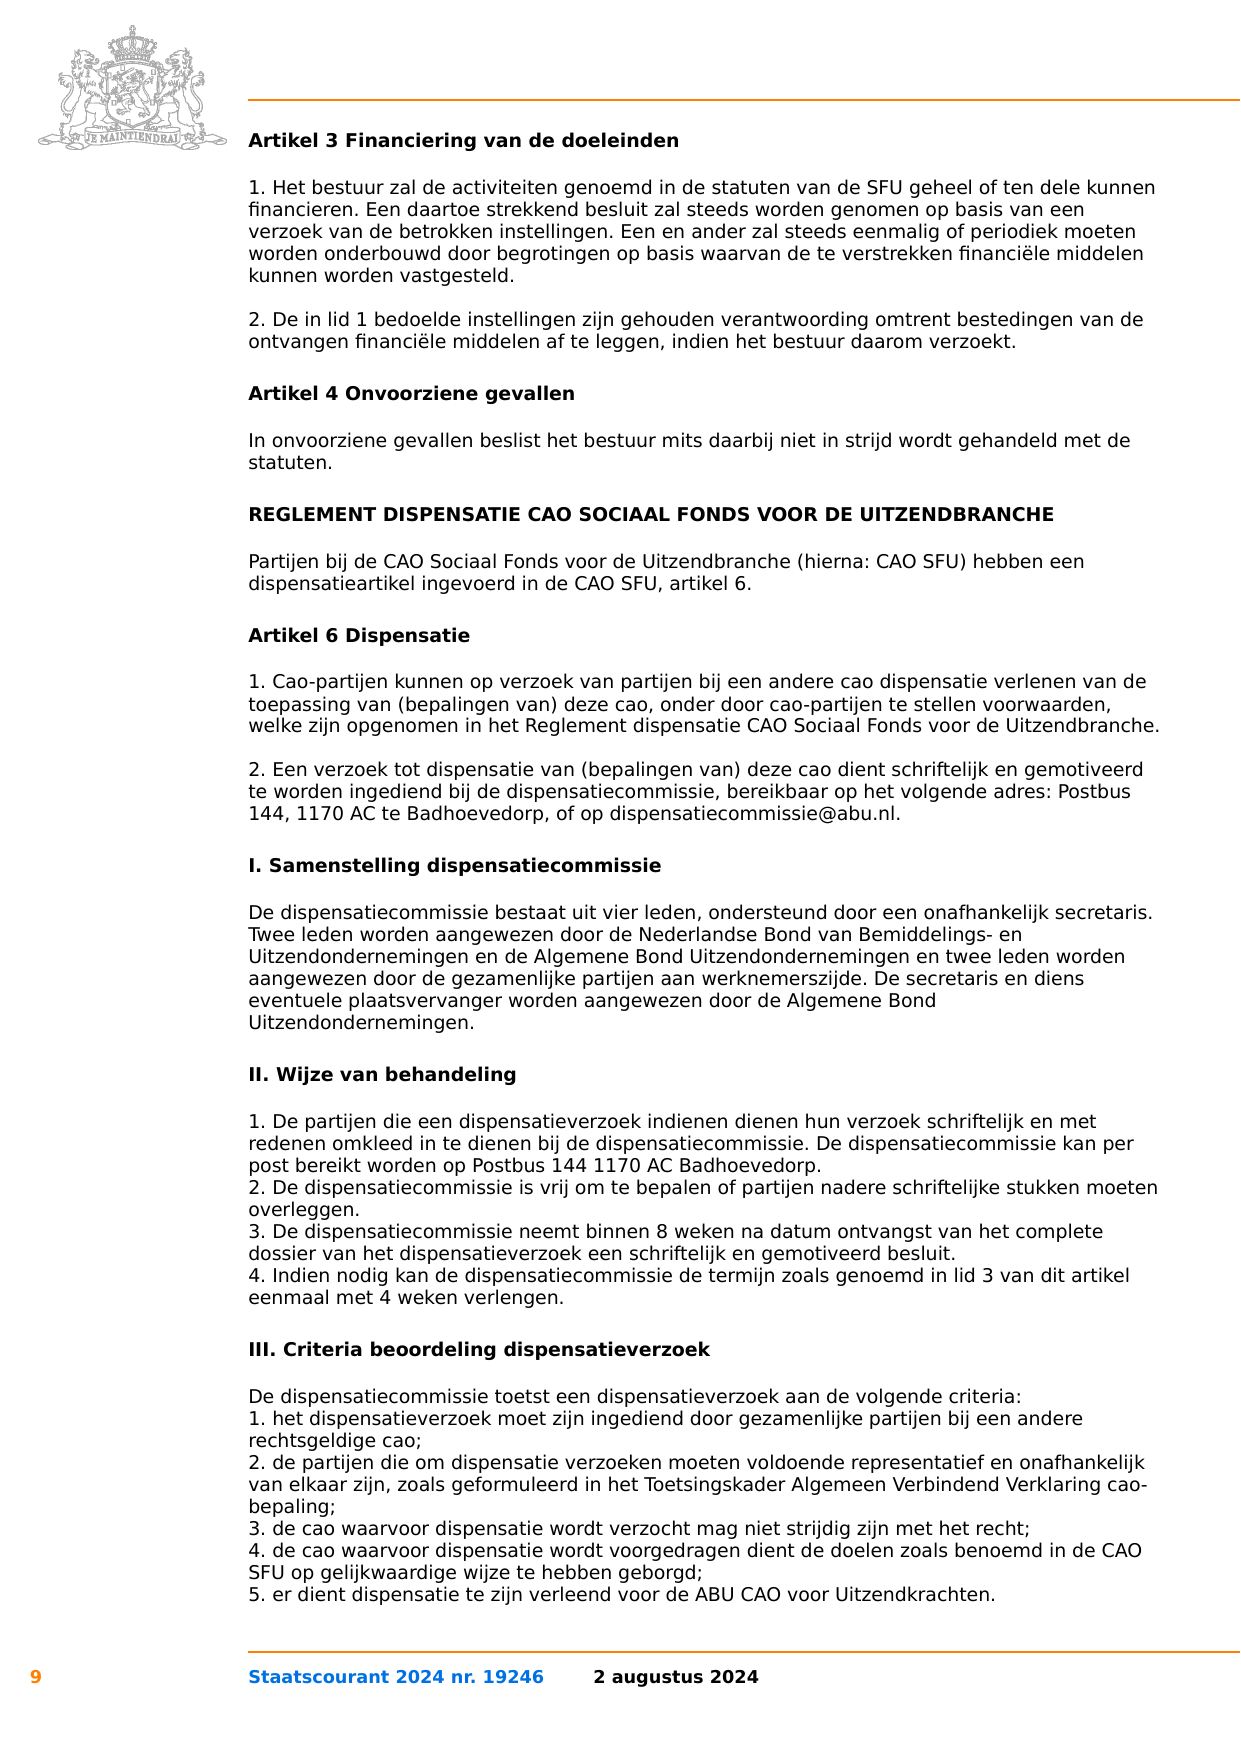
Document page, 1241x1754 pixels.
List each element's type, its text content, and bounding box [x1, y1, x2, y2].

text De dispensatiecommissie bestaat uit vier leden, ondersteund door een onafhankelijk secretaris. Twee leden worden aangewezen door de Nederlandse Bond van Bemiddelings- en Uitzendondernemingen en de Algemene Bond Uitzendondernemingen en twee leden worden aangewezen door de gezamenlijke partijen aan werknemerszijde. De secretaris en diens eventuele plaatsvervanger worden aangewezen door de Algemene Bond Uitzendondernemingen. [248, 902, 1163, 1034]
subtitle Artikel 4 Onvoorziene gevallen [248, 383, 1163, 404]
text De dispensatiecommissie toetst een dispensatieverzoek aan de volgende criteria: [248, 1386, 1163, 1408]
picture [38, 25, 227, 150]
subtitle I. Samenstelling dispensatiecommissie [248, 855, 1163, 877]
text 2. Een verzoek tot dispensatie van (bepalingen van) deze cao dient schriftelijk en gemotiveerd te worden ingediend bij de dispensatiecommissie, bereikbaar op het volgende adres: Postbus 144, 1170 AC te Badhoevedorp, of op dispensatiecommissie@abu.nl. [248, 759, 1163, 825]
subtitle REGLEMENT DISPENSATIE CAO SOCIAAL FONDS VOOR DE UITZENDBRANCHE [248, 503, 1163, 526]
text 4. de cao waarvoor dispensatie wordt voorgedragen dient de doelen zoals benoemd in de CAO SFU op gelijkwaardige wijze te hebben geborgd; [248, 1540, 1163, 1584]
text 3. de cao waarvoor dispensatie wordt verzocht mag niet strijdig zijn met het recht; [248, 1518, 1163, 1540]
text 2. de partijen die om dispensatie verzoeken moeten voldoende representatief en onafhankelijk van elkaar zijn, zoals geformuleerd in het Toetsingskader Algemeen Verbindend Verklaring cao-bepaling; [248, 1452, 1163, 1518]
text 2. De in lid 1 bedoelde instellingen zijn gehouden verantwoording omtrent bestedingen van de ontvangen financiële middelen af te leggen, indien het bestuur daarom verzoekt. [248, 309, 1163, 353]
text In onvoorziene gevallen beslist het bestuur mits daarbij niet in strijd wordt gehandeld met de statuten. [248, 429, 1163, 473]
subtitle II. Wijze van behandeling [248, 1064, 1163, 1086]
text 2. De dispensatiecommissie is vrij om te bepalen of partijen nadere schriftelijke stukken moeten overleggen. [248, 1177, 1163, 1221]
subtitle Artikel 3 Financiering van de doeleinden [248, 130, 1163, 152]
subtitle Artikel 6 Dispensatie [248, 624, 1163, 646]
subtitle III. Criteria beoordeling dispensatieverzoek [248, 1339, 1163, 1361]
text 1. Het bestuur zal de activiteiten genoemd in de statuten van de SFU geheel of ten dele kunnen financieren. Een daartoe strekkend besluit zal steeds worden genomen op basis van een verzoek van de betrokken instellingen. Een en ander zal steeds eenmalig of periodiek moeten worden onderbouwd door begrotingen op basis waarvan de te verstrekken financiële middelen kunnen worden vastgesteld. [248, 177, 1163, 287]
text 1. Cao-partijen kunnen op verzoek van partijen bij een andere cao dispensatie verlenen van de toepassing van (bepalingen van) deze cao, onder door cao-partijen te stellen voorwaarden, welke zijn opgenomen in het Reglement dispensatie CAO Sociaal Fonds voor de Uitzendbranche. [248, 671, 1163, 737]
text 5. er dient dispensatie te zijn verleend voor de ABU CAO voor Uitzendkrachten. [248, 1584, 1163, 1606]
text Partijen bij de CAO Sociaal Fonds voor de Uitzendbranche (hierna: CAO SFU) hebben een dispensatieartikel ingevoerd in de CAO SFU, artikel 6. [248, 551, 1163, 594]
text 1. het dispensatieverzoek moet zijn ingediend door gezamenlijke partijen bij een andere rechtsgeldige cao; [248, 1408, 1163, 1452]
text 3. De dispensatiecommissie neemt binnen 8 weken na datum ontvangst van het complete dossier van het dispensatieverzoek een schriftelijk en gemotiveerd besluit. [248, 1221, 1163, 1265]
text 4. Indien nodig kan de dispensatiecommissie de termijn zoals genoemd in lid 3 van dit artikel eenmaal met 4 weken verlengen. [248, 1265, 1163, 1309]
text 1. De partijen die een dispensatieverzoek indienen dienen hun verzoek schriftelijk en met redenen omkleed in te dienen bij de dispensatiecommissie. De dispensatiecommissie kan per post bereikt worden op Postbus 144 1170 AC Badhoevedorp. [248, 1111, 1163, 1177]
